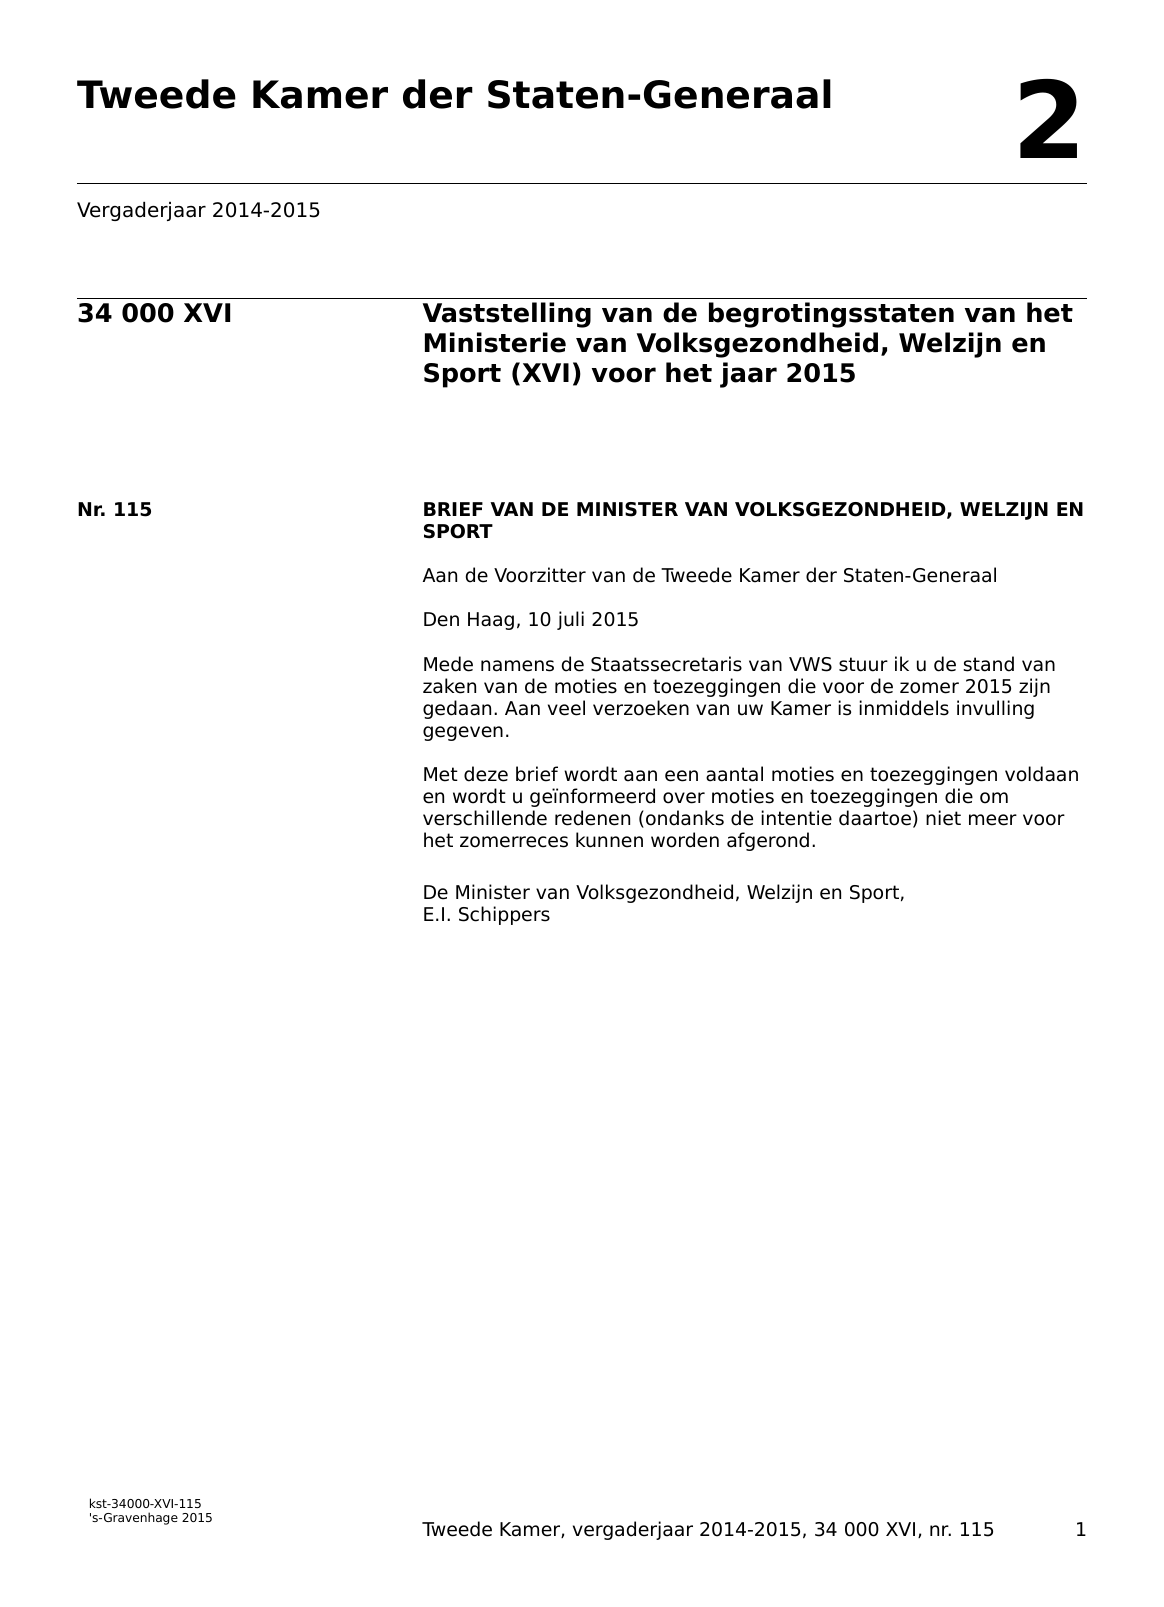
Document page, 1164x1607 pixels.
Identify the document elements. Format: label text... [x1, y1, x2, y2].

table_cell Vergaderjaar 2014-2015 [77, 184, 1087, 298]
text Aan de Voorzitter van de Tweede Kamer der Staten-Generaal [422, 565, 1087, 587]
text De Minister van Volksgezondheid, Welzijn en Sport, E.I. Schippers [422, 882, 1087, 926]
subtitle Nr. 115 BRIEF VAN DE MINISTER VAN VOLKSGEZONDHEID, WELZIJN EN SPORT [77, 499, 1087, 543]
table_header 2 [886, 59, 1087, 183]
table_header Tweede Kamer der Staten-Generaal [77, 59, 886, 183]
text Met deze brief wordt aan een aantal moties en toezeggingen voldaan en wordt u geïnformeerd over moties en toezeggingen die om verschillende redenen (ondanks de intentie daartoe) niet meer voor het zomerreces kunnen worden afgerond. [422, 764, 1087, 852]
text Den Haag, 10 juli 2015 [422, 609, 1087, 631]
text kst-34000-XVI-115 [88, 1497, 323, 1511]
text Mede namens de Staatssecretaris van VWS stuur ik u de stand van zaken van de moties en toezeggingen die voor de zomer 2015 zijn gedaan. Aan veel verzoeken van uw Kamer is inmiddels invulling gegeven. [422, 653, 1087, 741]
text 's-Gravenhage 2015 [88, 1511, 323, 1525]
subtitle 34 000 XVI Vaststelling van de begrotingsstaten van het Ministerie van Volksgezondheid, Welzijn en Sport (XVI) voor het jaar 2015 [77, 299, 1087, 388]
